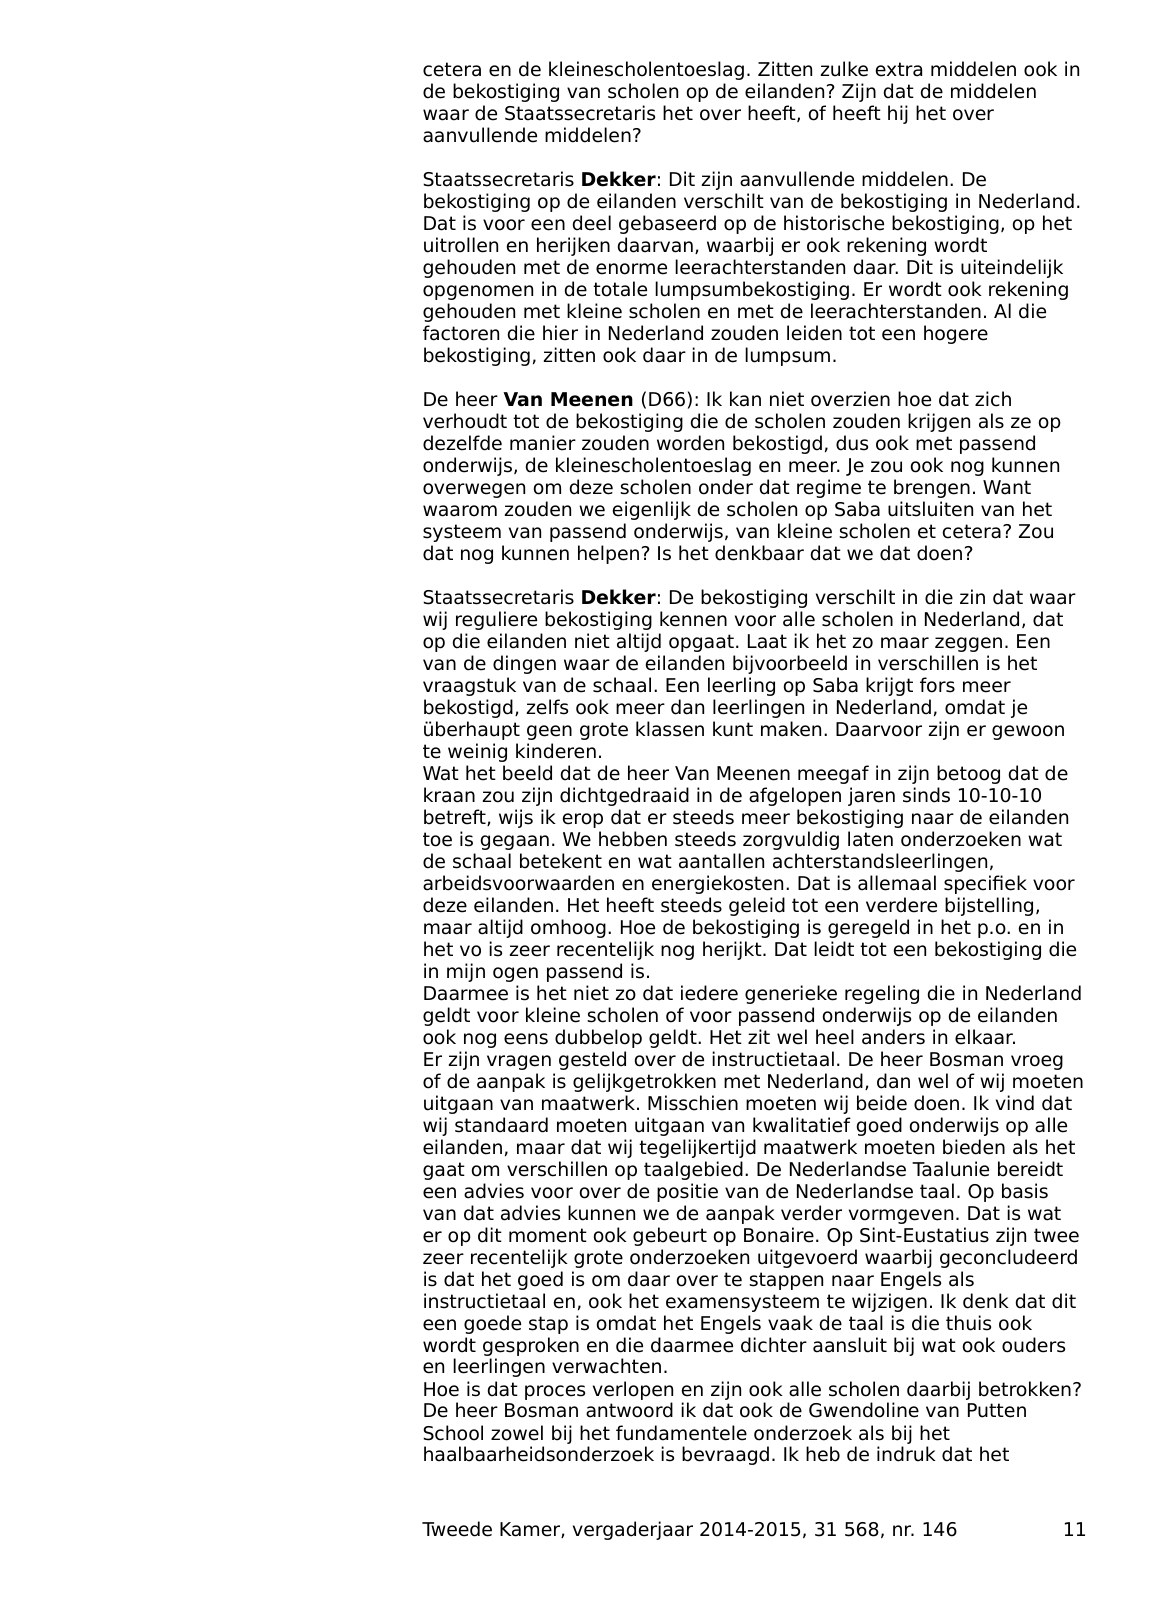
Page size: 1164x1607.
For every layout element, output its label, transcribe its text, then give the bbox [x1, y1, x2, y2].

text Staatssecretaris Dekker: Dit zijn aanvullende middelen. De bekostiging op de eilanden verschilt van de bekostiging in Nederland. Dat is voor een deel gebaseerd op de historische bekostiging, op het uitrollen en herijken daarvan, waarbij er ook rekening wordt gehouden met de enorme leerachterstanden daar. Dit is uiteindelijk opgenomen in de totale lumpsumbekostiging. Er wordt ook rekening gehouden met kleine scholen en met de leerachterstanden. Al die factoren die hier in Nederland zouden leiden tot een hogere bekostiging, zitten ook daar in de lumpsum. [422, 169, 1087, 367]
text Er zijn vragen gesteld over de instructietaal. De heer Bosman vroeg of de aanpak is gelijkgetrokken met Nederland, dan wel of wij moeten uitgaan van maatwerk. Misschien moeten wij beide doen. Ik vind dat wij standaard moeten uitgaan van kwalitatief goed onderwijs op alle eilanden, maar dat wij tegelijkertijd maatwerk moeten bieden als het gaat om verschillen op taalgebied. De Nederlandse Taalunie bereidt een advies voor over de positie van de Nederlandse taal. Op basis van dat advies kunnen we de aanpak verder vormgeven. Dat is wat er op dit moment ook gebeurt op Bonaire. Op Sint-Eustatius zijn twee zeer recentelijk grote onderzoeken uitgevoerd waarbij geconcludeerd is dat het goed is om daar over te stappen naar Engels als instructietaal en, ook het examensysteem te wijzigen. Ik denk dat dit een goede stap is omdat het Engels vaak de taal is die thuis ook wordt gesproken en die daarmee dichter aansluit bij wat ook ouders en leerlingen verwachten. [422, 1049, 1087, 1378]
text Wat het beeld dat de heer Van Meenen meegaf in zijn betoog dat de kraan zou zijn dichtgedraaid in de afgelopen jaren sinds 10-10-10 betreft, wijs ik erop dat er steeds meer bekostiging naar de eilanden toe is gegaan. We hebben steeds zorgvuldig laten onderzoeken wat de schaal betekent en wat aantallen achterstandsleerlingen, arbeidsvoorwaarden en energiekosten. Dat is allemaal specifiek voor deze eilanden. Het heeft steeds geleid tot een verdere bijstelling, maar altijd omhoog. Hoe de bekostiging is geregeld in het p.o. en in het vo is zeer recentelijk nog herijkt. Dat leidt tot een bekostiging die in mijn ogen passend is. [422, 763, 1087, 983]
text Staatssecretaris Dekker: De bekostiging verschilt in die zin dat waar wij reguliere bekostiging kennen voor alle scholen in Nederland, dat op die eilanden niet altijd opgaat. Laat ik het zo maar zeggen. Een van de dingen waar de eilanden bijvoorbeeld in verschillen is het vraagstuk van de schaal. Een leerling op Saba krijgt fors meer bekostigd, zelfs ook meer dan leerlingen in Nederland, omdat je überhaupt geen grote klassen kunt maken. Daarvoor zijn er gewoon te weinig kinderen. [422, 587, 1087, 763]
text Daarmee is het niet zo dat iedere generieke regeling die in Nederland geldt voor kleine scholen of voor passend onderwijs op de eilanden ook nog eens dubbelop geldt. Het zit wel heel anders in elkaar. [422, 983, 1087, 1049]
text De heer Van Meenen (D66): Ik kan niet overzien hoe dat zich verhoudt tot de bekostiging die de scholen zouden krijgen als ze op dezelfde manier zouden worden bekostigd, dus ook met passend onderwijs, de kleinescholentoeslag en meer. Je zou ook nog kunnen overwegen om deze scholen onder dat regime te brengen. Want waarom zouden we eigenlijk de scholen op Saba uitsluiten van het systeem van passend onderwijs, van kleine scholen et cetera? Zou dat nog kunnen helpen? Is het denkbaar dat we dat doen? [422, 389, 1087, 565]
text Hoe is dat proces verlopen en zijn ook alle scholen daarbij betrokken? De heer Bosman antwoord ik dat ook de Gwendoline van Putten School zowel bij het fundamentele onderzoek als bij het haalbaarheidsonderzoek is bevraagd. Ik heb de indruk dat het [422, 1378, 1087, 1466]
text cetera en de kleinescholentoeslag. Zitten zulke extra middelen ook in de bekostiging van scholen op de eilanden? Zijn dat de middelen waar de Staatssecretaris het over heeft, of heeft hij het over aanvullende middelen? [422, 59, 1087, 147]
